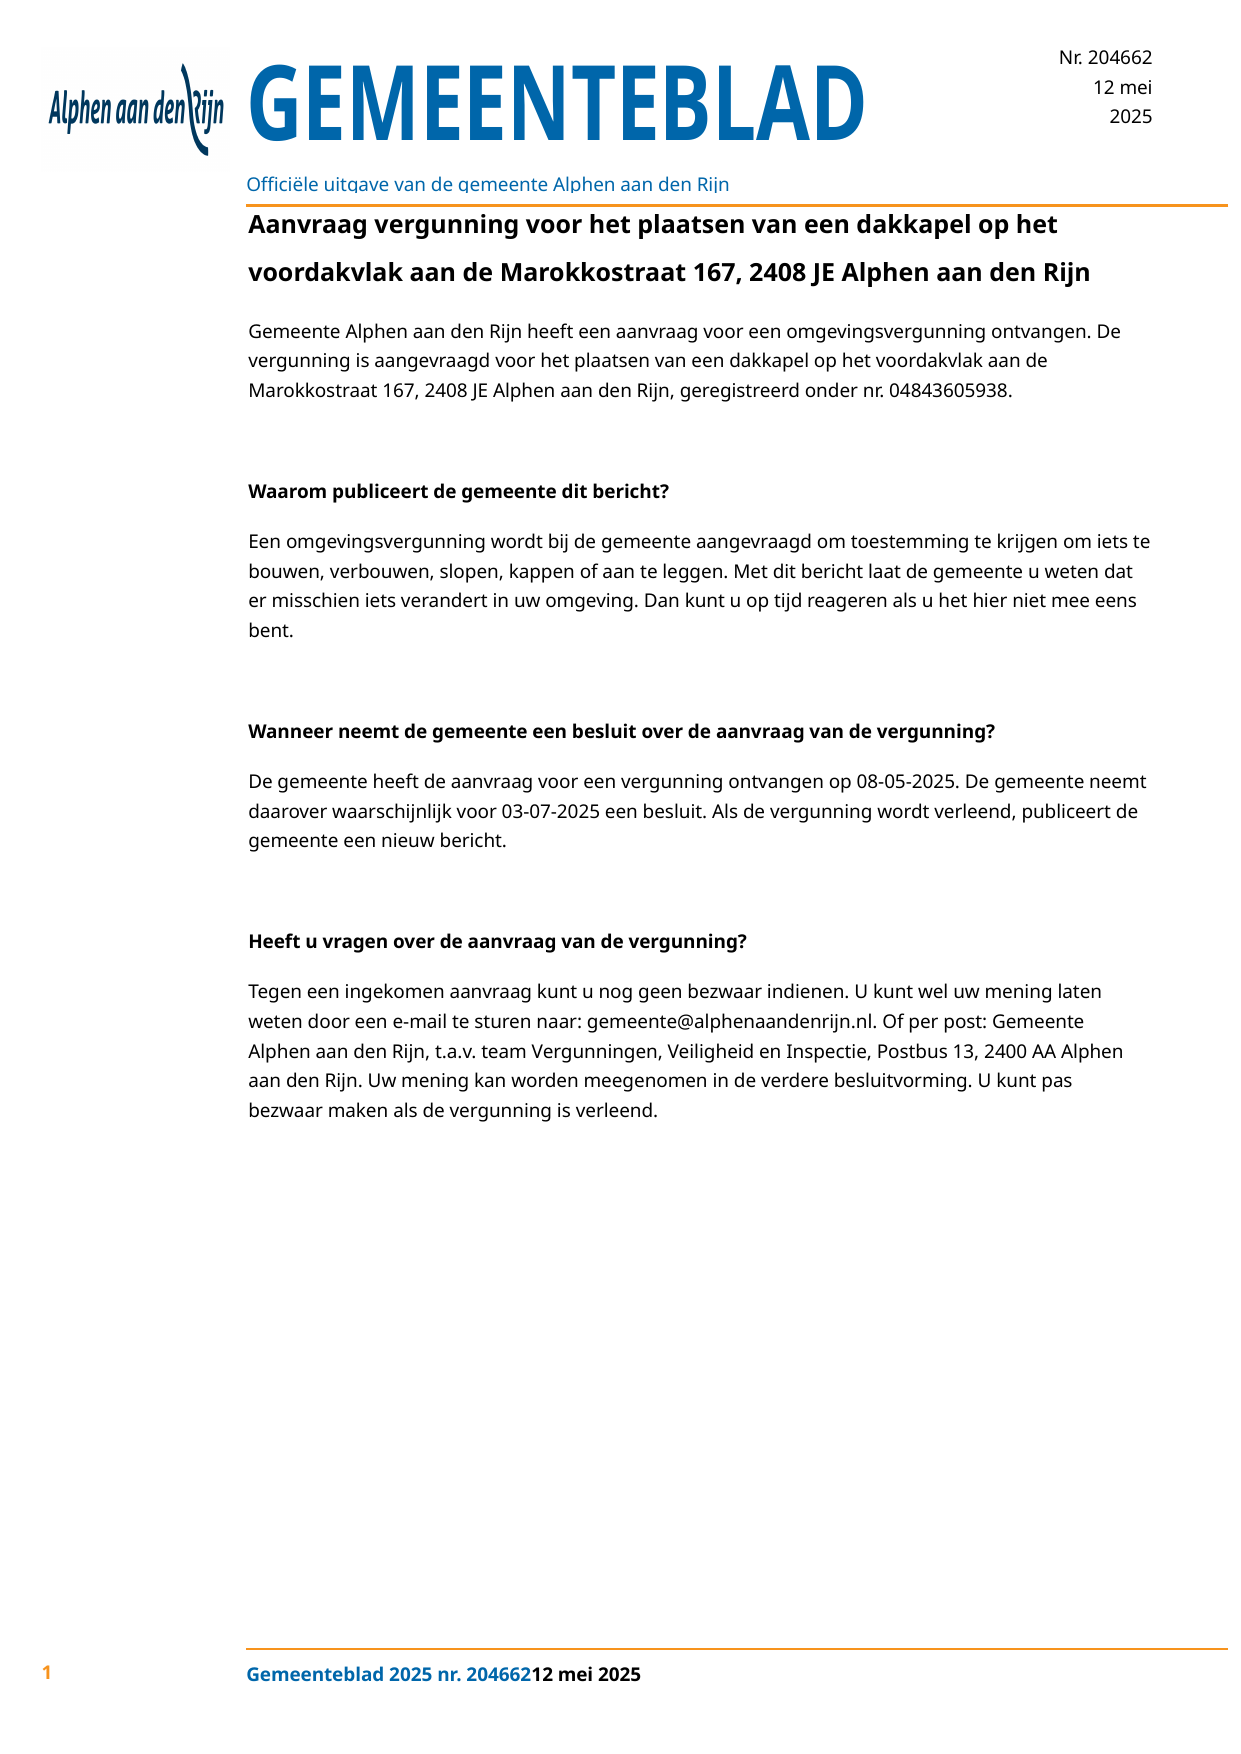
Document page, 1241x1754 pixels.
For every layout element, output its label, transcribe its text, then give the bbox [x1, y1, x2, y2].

text Heeft u vragen over de aanvraag van de vergunning? [248, 928, 1152, 954]
text Aanvraag vergunning voor het plaatsen van een dakkapel op het voordakvlak aan de Marokkostraat 167, 2408 JE Alphen aan den Rijn [248, 207, 1152, 288]
picture [41, 47, 231, 172]
text Wanneer neemt de gemeente een besluit over de aanvraag van de vergunning? [248, 718, 1152, 744]
text Tegen een ingekomen aanvraag kunt u nog geen bezwaar indienen. U kunt wel uw mening laten weten door een e-mail te sturen naar: gemeente@alphenaandenrijn.nl. Of per post: Gemeente Alphen aan den Rijn, t.a.v. team Vergunningen, Veiligheid en Inspectie, Postbus 13, 2400 AA Alphen aan den Rijn. Uw mening kan worden meegenomen in de verdere besluitvorming. U kunt pas bezwaar maken als de vergunning is verleend. [248, 979, 1152, 1123]
text Waarom publiceert de gemeente dit bericht? [248, 478, 1152, 504]
text Een omgevingsvergunning wordt bij de gemeente aangevraagd om toestemming te krijgen om iets te bouwen, verbouwen, slopen, kappen of aan te leggen. Met dit bericht laat de gemeente u weten dat er misschien iets verandert in uw omgeving. Dan kunt u op tijd reageren als u het hier niet mee eens bent. [248, 528, 1152, 643]
text Gemeente Alphen aan den Rijn heeft een aanvraag voor een omgevingsvergunning ontvangen. De vergunning is aangevraagd voor het plaatsen van een dakkapel op het voordakvlak aan de Marokkostraat 167, 2408 JE Alphen aan den Rijn, geregistreerd onder nr. 04843605938. [248, 318, 1152, 403]
text De gemeente heeft de aanvraag voor een vergunning ontvangen op 08-05-2025. De gemeente neemt daarover waarschijnlijk voor 03-07-2025 een besluit. Als de vergunning wordt verleend, publiceert de gemeente een nieuw bericht. [248, 768, 1152, 853]
